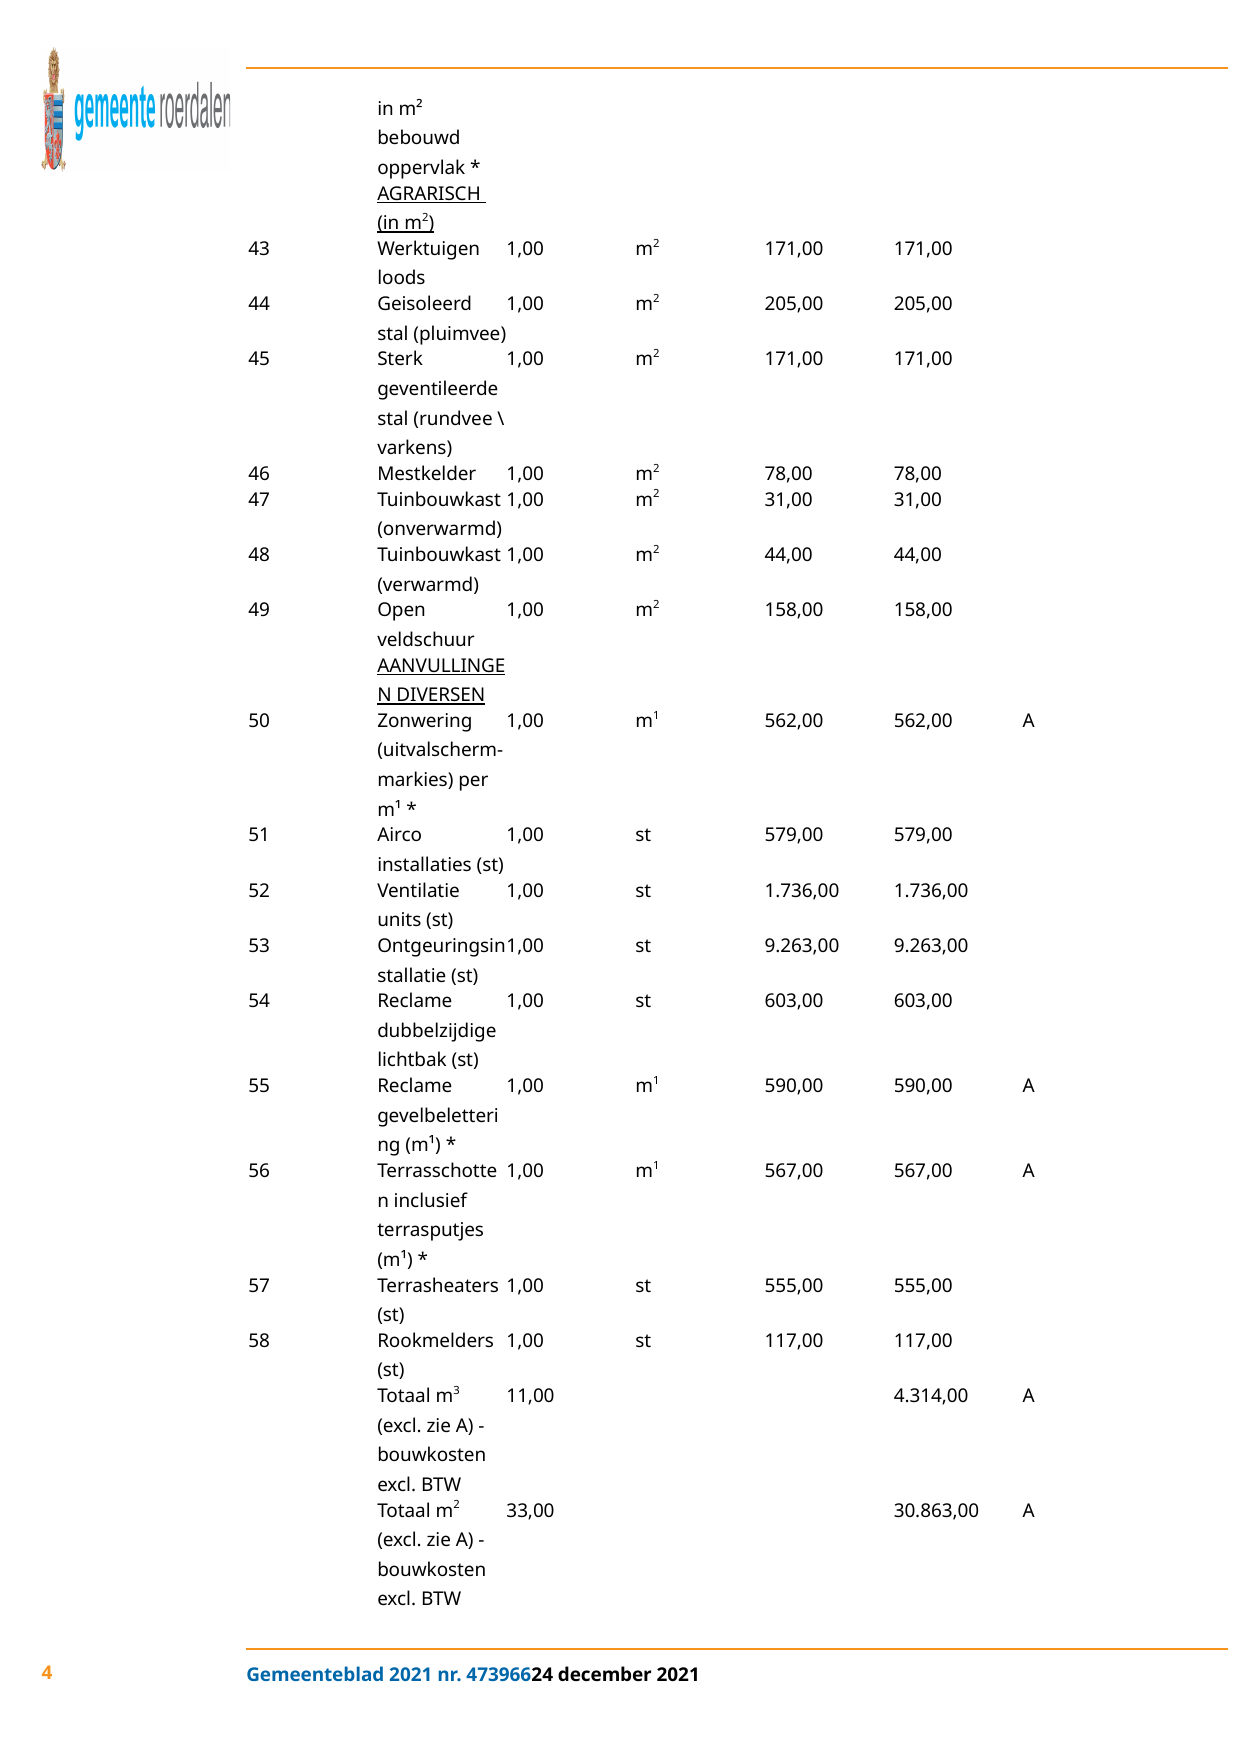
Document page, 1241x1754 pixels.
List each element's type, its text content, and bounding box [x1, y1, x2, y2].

table_cell Terrasschotten inclusief terrasputjes (m¹) * [377, 1157, 506, 1272]
table_cell 1.736,00 [764, 877, 893, 932]
table_cell [1023, 180, 1152, 235]
table_cell [764, 95, 893, 180]
table_cell Rookmelders (st) [377, 1327, 506, 1382]
table_cell st [635, 1272, 764, 1327]
table_cell st [635, 1327, 764, 1382]
table_cell 171,00 [894, 346, 1022, 460]
table_cell 158,00 [894, 596, 1022, 652]
table_cell 54 [248, 988, 377, 1072]
table_cell 579,00 [894, 822, 1022, 877]
table_cell 603,00 [894, 988, 1022, 1072]
table_cell 57 [248, 1272, 377, 1327]
table_cell 1,00 [506, 235, 635, 290]
table_cell 31,00 [894, 486, 1022, 541]
table_cell 1,00 [506, 460, 635, 486]
table_cell [894, 652, 1022, 707]
table_cell 1,00 [506, 596, 635, 652]
table_cell m2 [635, 596, 764, 652]
table_cell Reclame dubbelzijdige lichtbak (st) [377, 988, 506, 1072]
table_cell [1023, 988, 1152, 1072]
table_cell 590,00 [894, 1073, 1022, 1157]
table_cell 562,00 [894, 707, 1022, 822]
table_cell 52 [248, 877, 377, 932]
table_cell 205,00 [764, 290, 893, 346]
table_cell [1023, 1272, 1152, 1327]
table_cell Zonwering (uitvalscherm-markies) per m¹ * [377, 707, 506, 822]
table_cell [635, 180, 764, 235]
table_cell [1023, 822, 1152, 877]
table_cell [248, 1383, 377, 1497]
table_cell [1023, 346, 1152, 460]
table_cell [764, 1383, 893, 1497]
table_cell 4.314,00 [894, 1383, 1022, 1497]
table_cell 579,00 [764, 822, 893, 877]
table_cell [1023, 290, 1152, 346]
table_cell 1,00 [506, 290, 635, 346]
table_cell 117,00 [764, 1327, 893, 1382]
table_cell A [1023, 1073, 1152, 1157]
table_cell 1,00 [506, 1327, 635, 1382]
table_cell st [635, 932, 764, 987]
table_cell 48 [248, 541, 377, 596]
table_cell 33,00 [506, 1497, 635, 1611]
table_cell [635, 1383, 764, 1497]
table_cell [1023, 652, 1152, 707]
table_cell 603,00 [764, 988, 893, 1072]
table_cell [1023, 877, 1152, 932]
table_cell 46 [248, 460, 377, 486]
table_cell m2 [635, 290, 764, 346]
table_cell A [1023, 1497, 1152, 1611]
table_cell m1 [635, 1157, 764, 1272]
table_cell 158,00 [764, 596, 893, 652]
table_cell [1023, 541, 1152, 596]
table_cell [1023, 1327, 1152, 1382]
table_cell Airco installaties (st) [377, 822, 506, 877]
table_cell 44,00 [764, 541, 893, 596]
table_cell 43 [248, 235, 377, 290]
table_cell st [635, 877, 764, 932]
table_cell 44,00 [894, 541, 1022, 596]
table_cell 205,00 [894, 290, 1022, 346]
table_cell 30.863,00 [894, 1497, 1022, 1611]
table_cell A [1023, 707, 1152, 822]
table_cell 31,00 [764, 486, 893, 541]
table_cell 1,00 [506, 346, 635, 460]
table_cell m2 [635, 541, 764, 596]
table_cell 1,00 [506, 486, 635, 541]
table_cell 1,00 [506, 1157, 635, 1272]
table_cell [635, 652, 764, 707]
table_cell [506, 652, 635, 707]
table_cell [506, 95, 635, 180]
table_cell 590,00 [764, 1073, 893, 1157]
table_cell 567,00 [894, 1157, 1022, 1272]
table_cell m2 [635, 460, 764, 486]
table_cell Ventilatie units (st) [377, 877, 506, 932]
table_cell [1023, 486, 1152, 541]
table_cell 1.736,00 [894, 877, 1022, 932]
table_cell [248, 1497, 377, 1611]
table_cell [248, 95, 377, 180]
table_cell 47 [248, 486, 377, 541]
table_cell Geisoleerd stal (pluimvee) [377, 290, 506, 346]
table_cell AANVULLINGEN DIVERSEN [377, 652, 506, 707]
table_cell Totaal m3 (excl. zie A) - bouwkosten excl. BTW [377, 1383, 506, 1497]
table_cell m2 [635, 235, 764, 290]
table_cell 555,00 [894, 1272, 1022, 1327]
table_cell 171,00 [764, 235, 893, 290]
table_cell 171,00 [764, 346, 893, 460]
table_cell 56 [248, 1157, 377, 1272]
table_cell 1,00 [506, 1272, 635, 1327]
table_cell Totaal m2 (excl. zie A) - bouwkosten excl. BTW [377, 1497, 506, 1611]
table_cell [764, 1497, 893, 1611]
table_cell 555,00 [764, 1272, 893, 1327]
table_cell Tuinbouwkast (onverwarmd) [377, 486, 506, 541]
table_cell [1023, 95, 1152, 180]
table_cell 1,00 [506, 1073, 635, 1157]
table_cell 9.263,00 [764, 932, 893, 987]
table_cell Sterk geventileerde stal (rundvee \ varkens) [377, 346, 506, 460]
table_cell 9.263,00 [894, 932, 1022, 987]
table_cell [248, 180, 377, 235]
table_cell [506, 180, 635, 235]
table_cell 567,00 [764, 1157, 893, 1272]
table_cell 1,00 [506, 707, 635, 822]
table_cell 117,00 [894, 1327, 1022, 1382]
picture [41, 47, 231, 172]
table_cell 51 [248, 822, 377, 877]
table_cell 53 [248, 932, 377, 987]
table_cell 11,00 [506, 1383, 635, 1497]
table_cell 171,00 [894, 235, 1022, 290]
table_cell [1023, 932, 1152, 987]
table_cell Tuinbouwkast (verwarmd) [377, 541, 506, 596]
table_cell [1023, 460, 1152, 486]
table_cell in m² bebouwd oppervlak * [377, 95, 506, 180]
table_cell 78,00 [894, 460, 1022, 486]
table_cell [635, 95, 764, 180]
table_cell [1023, 596, 1152, 652]
table_cell 45 [248, 346, 377, 460]
table_cell m2 [635, 486, 764, 541]
table_cell m1 [635, 707, 764, 822]
table_cell [894, 180, 1022, 235]
table_cell 55 [248, 1073, 377, 1157]
table_cell Ontgeuringsinstallatie (st) [377, 932, 506, 987]
table_cell [764, 180, 893, 235]
table_cell m2 [635, 346, 764, 460]
table_cell A [1023, 1383, 1152, 1497]
table_cell 58 [248, 1327, 377, 1382]
table_cell 78,00 [764, 460, 893, 486]
table_cell 50 [248, 707, 377, 822]
table_cell A [1023, 1157, 1152, 1272]
table_cell 562,00 [764, 707, 893, 822]
table_cell [764, 652, 893, 707]
table_cell 44 [248, 290, 377, 346]
table_cell 1,00 [506, 932, 635, 987]
table_cell [1023, 235, 1152, 290]
table_cell 1,00 [506, 822, 635, 877]
table_cell Mestkelder [377, 460, 506, 486]
table_cell Open veldschuur [377, 596, 506, 652]
table_cell st [635, 988, 764, 1072]
table_cell [894, 95, 1022, 180]
table_cell [635, 1497, 764, 1611]
table_cell m1 [635, 1073, 764, 1157]
table_cell Werktuigen loods [377, 235, 506, 290]
table_cell [248, 652, 377, 707]
table_cell AGRARISCH (in m2) [377, 180, 506, 235]
table_cell 1,00 [506, 877, 635, 932]
table_cell Terrasheaters (st) [377, 1272, 506, 1327]
table_cell 49 [248, 596, 377, 652]
table_cell Reclame gevelbelettering (m¹) * [377, 1073, 506, 1157]
table_cell 1,00 [506, 988, 635, 1072]
table_cell st [635, 822, 764, 877]
table_cell 1,00 [506, 541, 635, 596]
